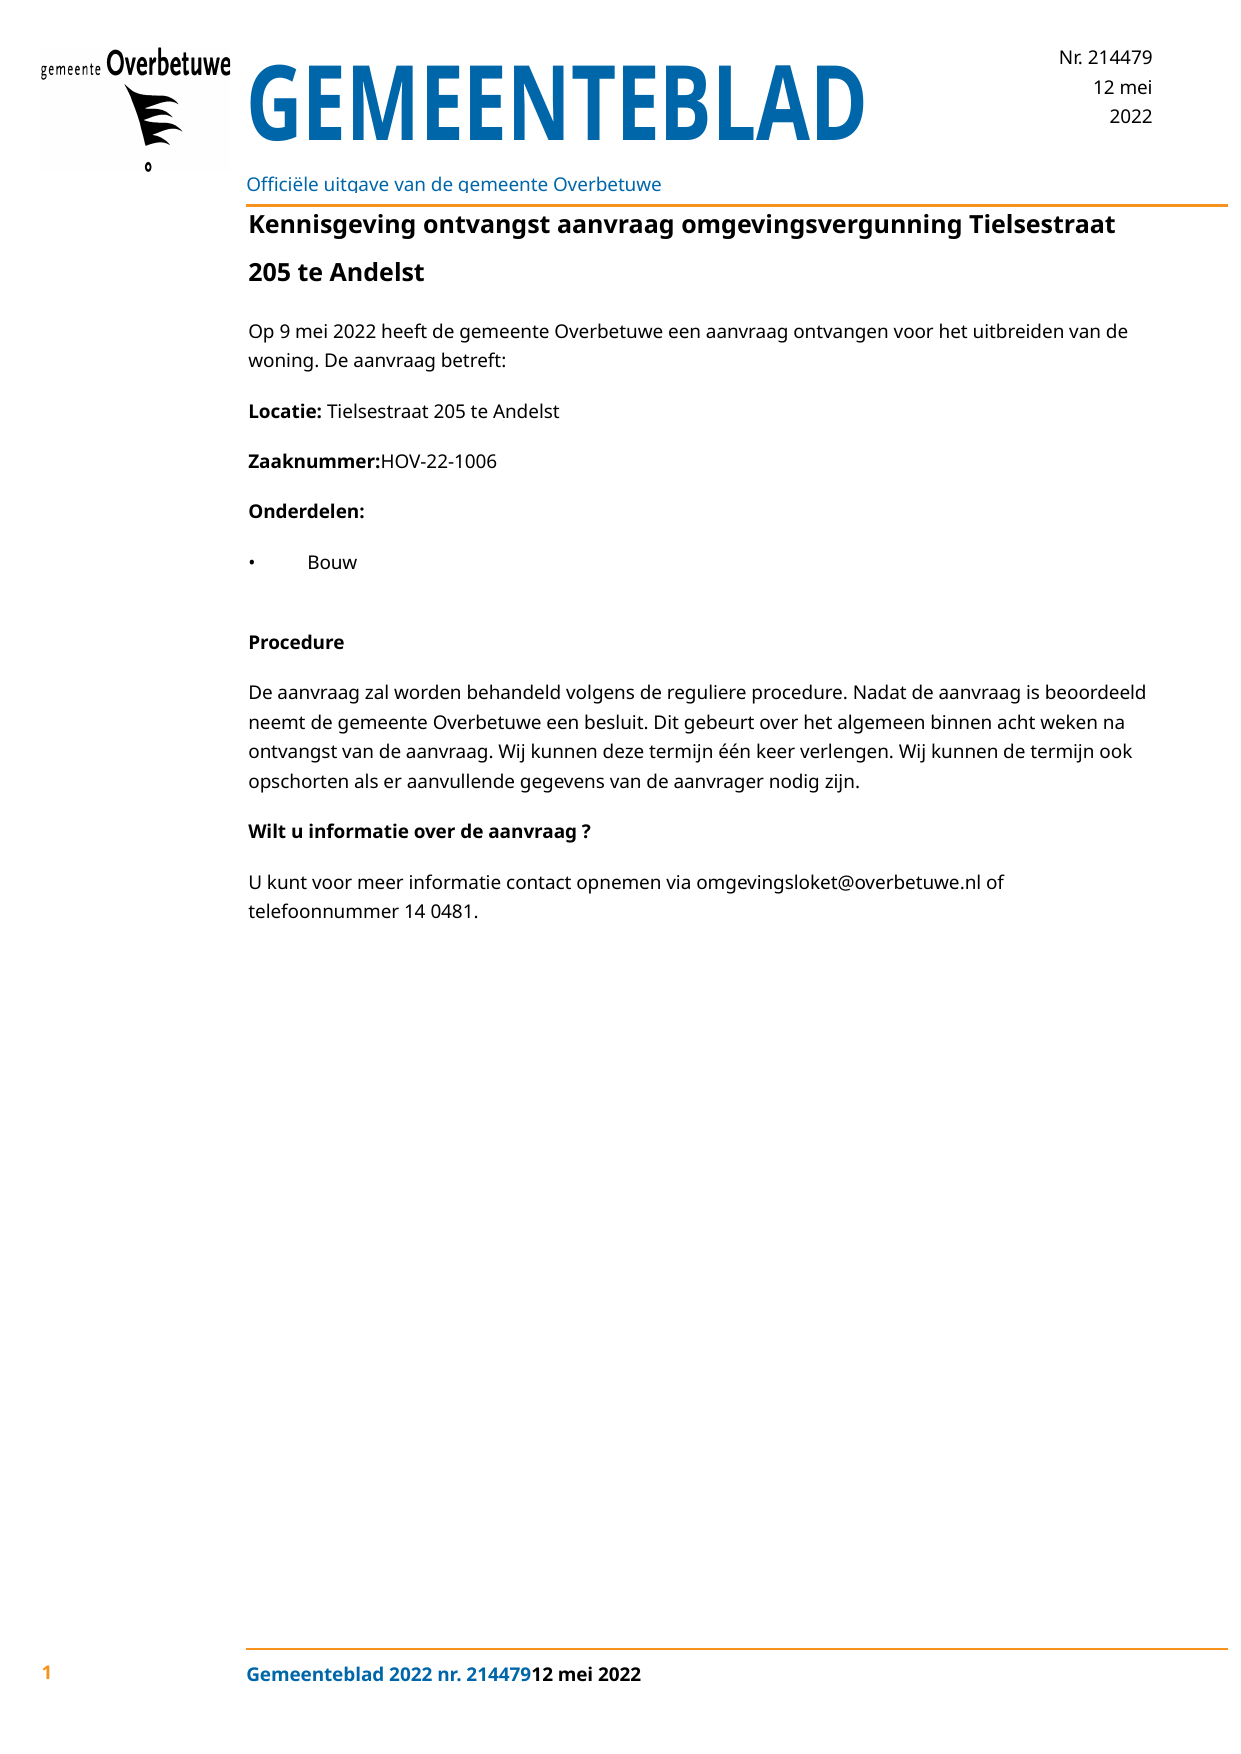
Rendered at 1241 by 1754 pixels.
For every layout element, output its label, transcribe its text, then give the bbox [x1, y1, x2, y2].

text Onderdelen: [248, 499, 1152, 524]
text U kunt voor meer informatie contact opnemen via omgevingsloket@overbetuwe.nl of telefoonnummer 14 0481. [248, 869, 1152, 924]
list Bouw [248, 549, 1152, 575]
picture [41, 47, 231, 172]
text Zaaknummer:HOV-22-1006 [248, 448, 1152, 474]
text De aanvraag zal worden behandeld volgens de reguliere procedure. Nadat de aanvraag is beoordeeld neemt de gemeente Overbetuwe een besluit. Dit gebeurt over het algemeen binnen acht weken na ontvangst van de aanvraag. Wij kunnen deze termijn één keer verlengen. Wij kunnen de termijn ook opschorten als er aanvullende gegevens van de aanvrager nodig zijn. [248, 679, 1152, 794]
text Locatie: Tielsestraat 205 te Andelst [248, 398, 1152, 424]
text Kennisgeving ontvangst aanvraag omgevingsvergunning Tielsestraat 205 te Andelst [248, 207, 1152, 288]
text Wilt u informatie over de aanvraag ? [248, 819, 1152, 844]
text Procedure [248, 629, 1152, 655]
text Op 9 mei 2022 heeft de gemeente Overbetuwe een aanvraag ontvangen voor het uitbreiden van de woning. De aanvraag betreft: [248, 318, 1152, 373]
